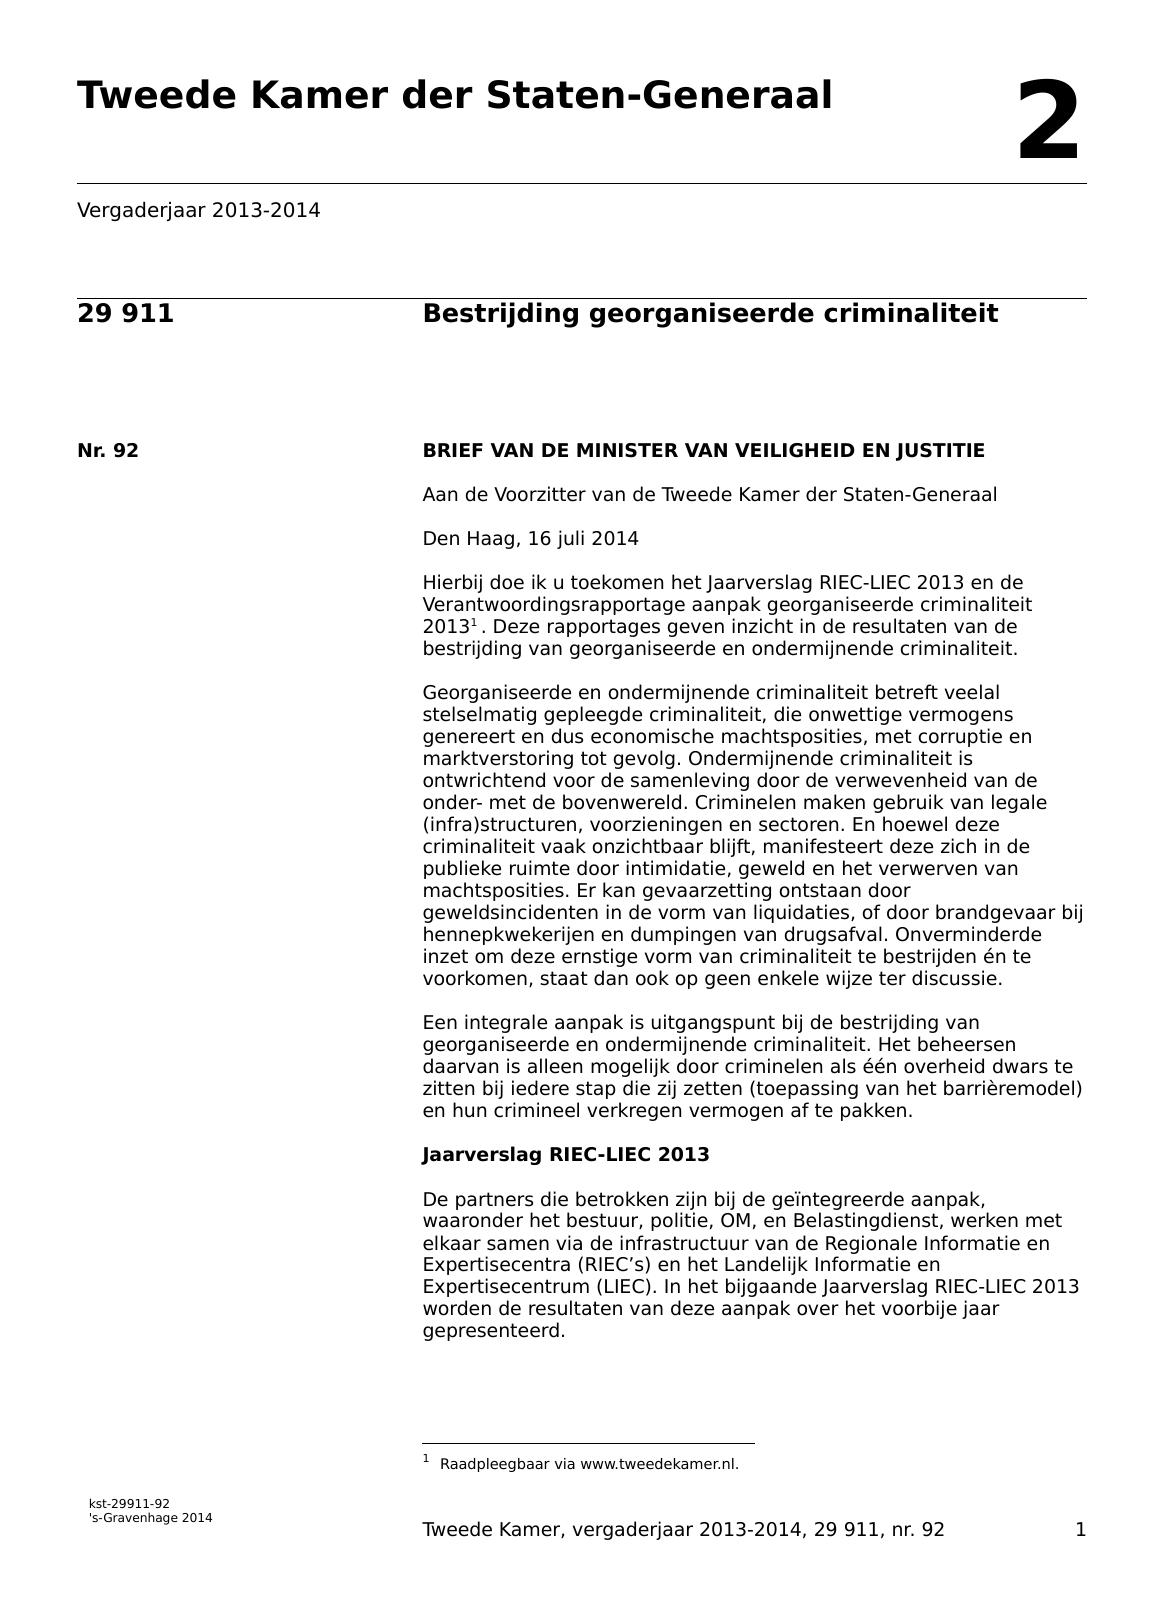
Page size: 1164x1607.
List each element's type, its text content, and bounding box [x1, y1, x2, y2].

table_header 2 [886, 59, 1087, 183]
text Den Haag, 16 juli 2014 [422, 528, 1087, 550]
table_header Tweede Kamer der Staten-Generaal [77, 59, 886, 183]
text Georganiseerde en ondermijnende criminaliteit betreft veelal stelselmatig gepleegde criminaliteit, die onwettige vermogens genereert en dus economische machtsposities, met corruptie en marktverstoring tot gevolg. Ondermijnende criminaliteit is ontwrichtend voor de samenleving door de verwevenheid van de onder- met de bovenwereld. Criminelen maken gebruik van legale (infra)structuren, voorzieningen en sectoren. En hoewel deze criminaliteit vaak onzichtbaar blijft, manifesteert deze zich in de publieke ruimte door intimidatie, geweld en het verwerven van machtsposities. Er kan gevaarzetting ontstaan door geweldsincidenten in de vorm van liquidaties, of door brandgevaar bij hennepkwekerijen en dumpingen van drugsafval. Onverminderde inzet om deze ernstige vorm van criminaliteit te bestrijden én te voorkomen, staat dan ook op geen enkele wijze ter discussie. [422, 682, 1087, 990]
text Raadpleegbaar via www.tweedekamer.nl. [422, 1452, 1087, 1474]
text Aan de Voorzitter van de Tweede Kamer der Staten-Generaal [422, 484, 1087, 506]
subtitle 29 911 Bestrijding georganiseerde criminaliteit [77, 299, 1087, 329]
text Hierbij doe ik u toekomen het Jaarverslag RIEC-LIEC 2013 en de Verantwoordingsrapportage aanpak georganiseerde criminaliteit 2013. Deze rapportages geven inzicht in de resultaten van de bestrijding van georganiseerde en ondermijnende criminaliteit. [422, 572, 1087, 660]
text kst-29911-92 [88, 1497, 323, 1511]
subtitle Nr. 92 BRIEF VAN DE MINISTER VAN VEILIGHEID EN JUSTITIE [77, 440, 1087, 462]
table_cell Vergaderjaar 2013-2014 [77, 184, 1087, 298]
text 's-Gravenhage 2014 [88, 1511, 323, 1525]
subtitle Jaarverslag RIEC-LIEC 2013 [422, 1144, 1087, 1166]
text De partners die betrokken zijn bij de geïntegreerde aanpak, waaronder het bestuur, politie, OM, en Belastingdienst, werken met elkaar samen via de infrastructuur van de Regionale Informatie en Expertisecentra (RIEC’s) en het Landelijk Informatie en Expertisecentrum (LIEC). In het bijgaande Jaarverslag RIEC-LIEC 2013 worden de resultaten van deze aanpak over het voorbije jaar gepresenteerd. [422, 1188, 1087, 1342]
text Een integrale aanpak is uitgangspunt bij de bestrijding van georganiseerde en ondermijnende criminaliteit. Het beheersen daarvan is alleen mogelijk door criminelen als één overheid dwars te zitten bij iedere stap die zij zetten (toepassing van het barrièremodel) en hun crimineel verkregen vermogen af te pakken. [422, 1012, 1087, 1122]
